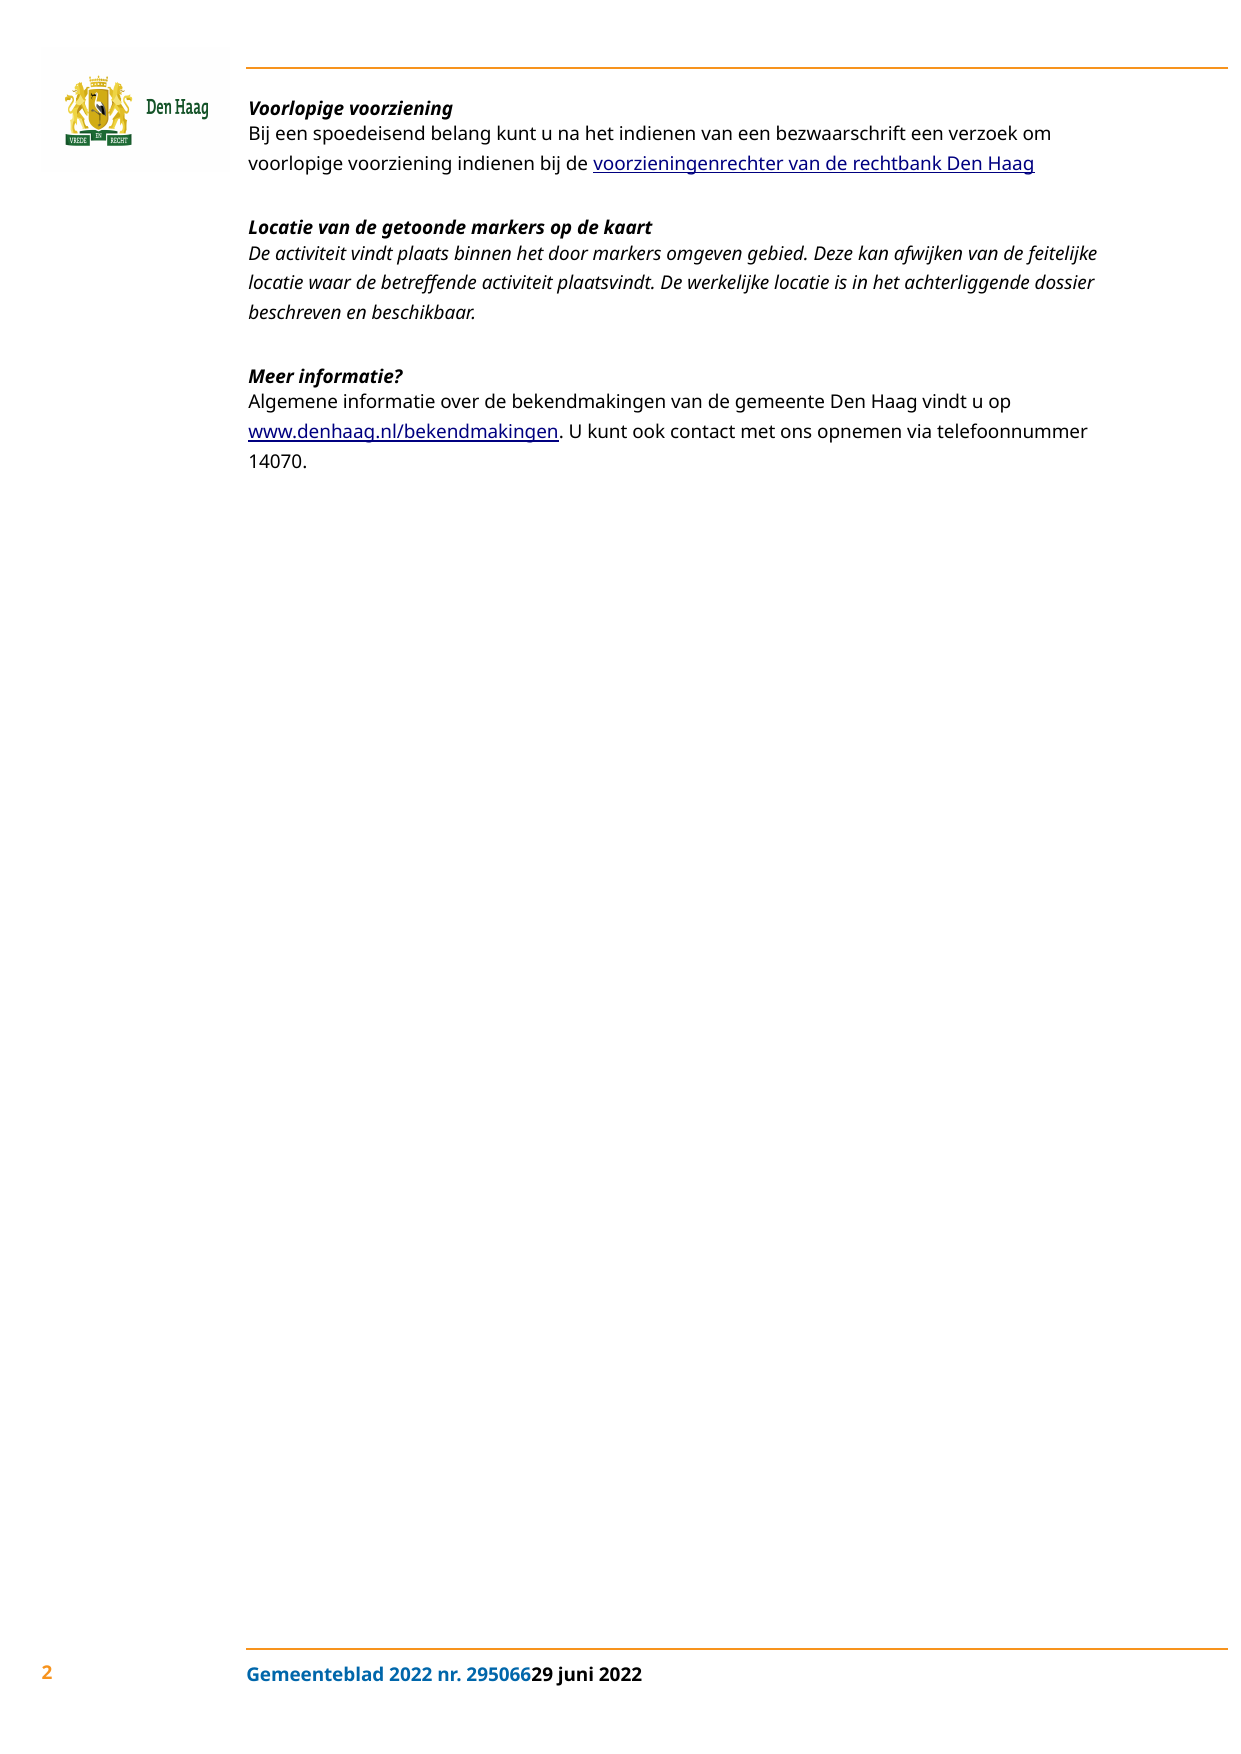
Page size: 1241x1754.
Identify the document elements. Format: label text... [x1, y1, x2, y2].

text Algemene informatie over de bekendmakingen van de gemeente Den Haag vindt u op www.denhaag.nl/bekendmakingen. U kunt ook contact met ons opnemen via telefoonnummer 14070. [248, 389, 1152, 473]
text Voorlopige voorziening [248, 95, 1152, 121]
text De activiteit vindt plaats binnen het door markers omgeven gebied. Deze kan afwijken van de feitelijke locatie waar de betreffende activiteit plaatsvindt. De werkelijke locatie is in het achterliggende dossier beschreven en beschikbaar. [248, 240, 1152, 325]
text Meer informatie? [248, 363, 1152, 389]
picture [41, 47, 231, 172]
text Bij een spoedeisend belang kunt u na het indienen van een bezwaarschrift een verzoek om voorlopige voorziening indienen bij de voorzieningenrechter van de rechtbank Den Haag [248, 121, 1152, 176]
text Locatie van de getoonde markers op de kaart [248, 214, 1152, 240]
